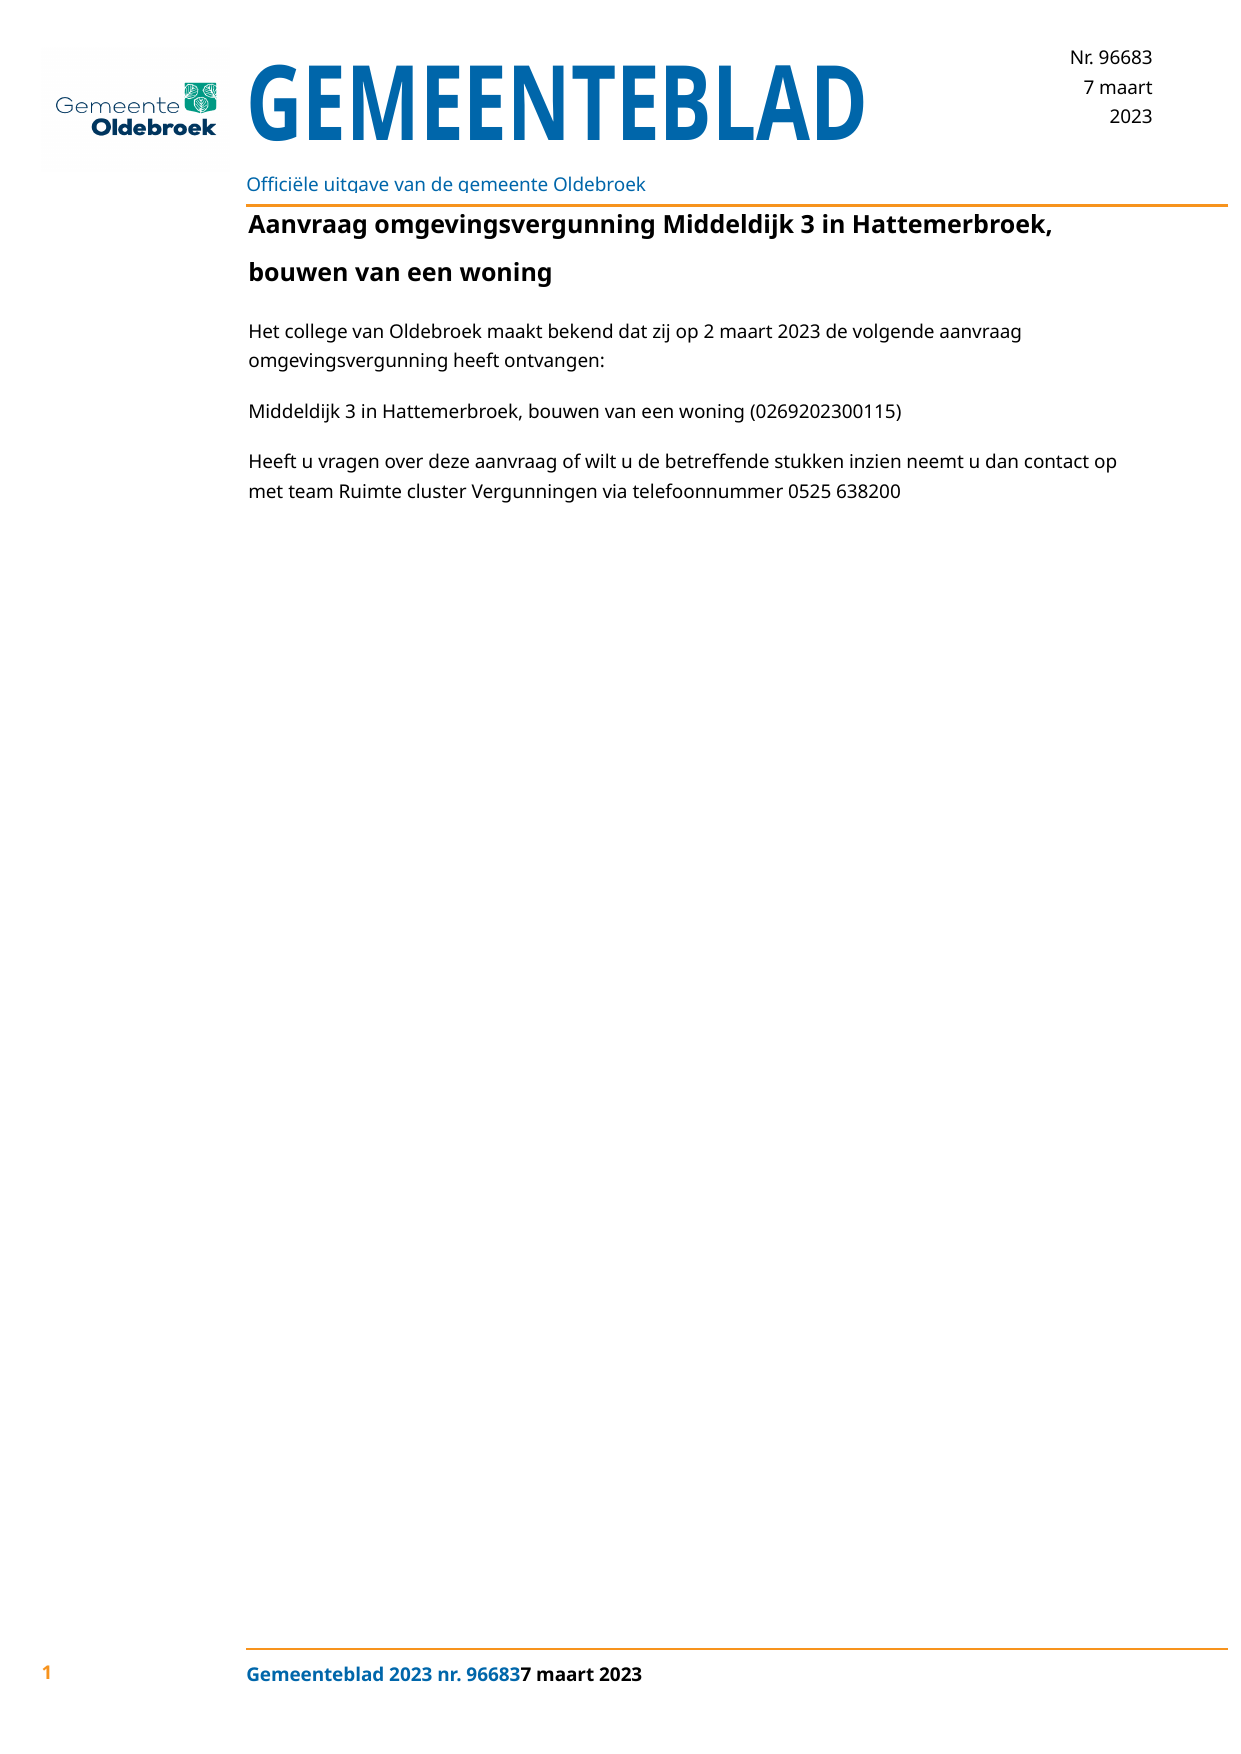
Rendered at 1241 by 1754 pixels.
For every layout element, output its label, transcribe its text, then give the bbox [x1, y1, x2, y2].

text Heeft u vragen over deze aanvraag of wilt u de betreffende stukken inzien neemt u dan contact op met team Ruimte cluster Vergunningen via telefoonnummer 0525 638200 [248, 448, 1152, 504]
text Aanvraag omgevingsvergunning Middeldijk 3 in Hattemerbroek, bouwen van een woning [248, 207, 1152, 288]
text Middeldijk 3 in Hattemerbroek, bouwen van een woning (0269202300115) [248, 398, 1152, 424]
text Het college van Oldebroek maakt bekend dat zij op 2 maart 2023 de volgende aanvraag omgevingsvergunning heeft ontvangen: [248, 318, 1152, 373]
picture [41, 47, 231, 172]
